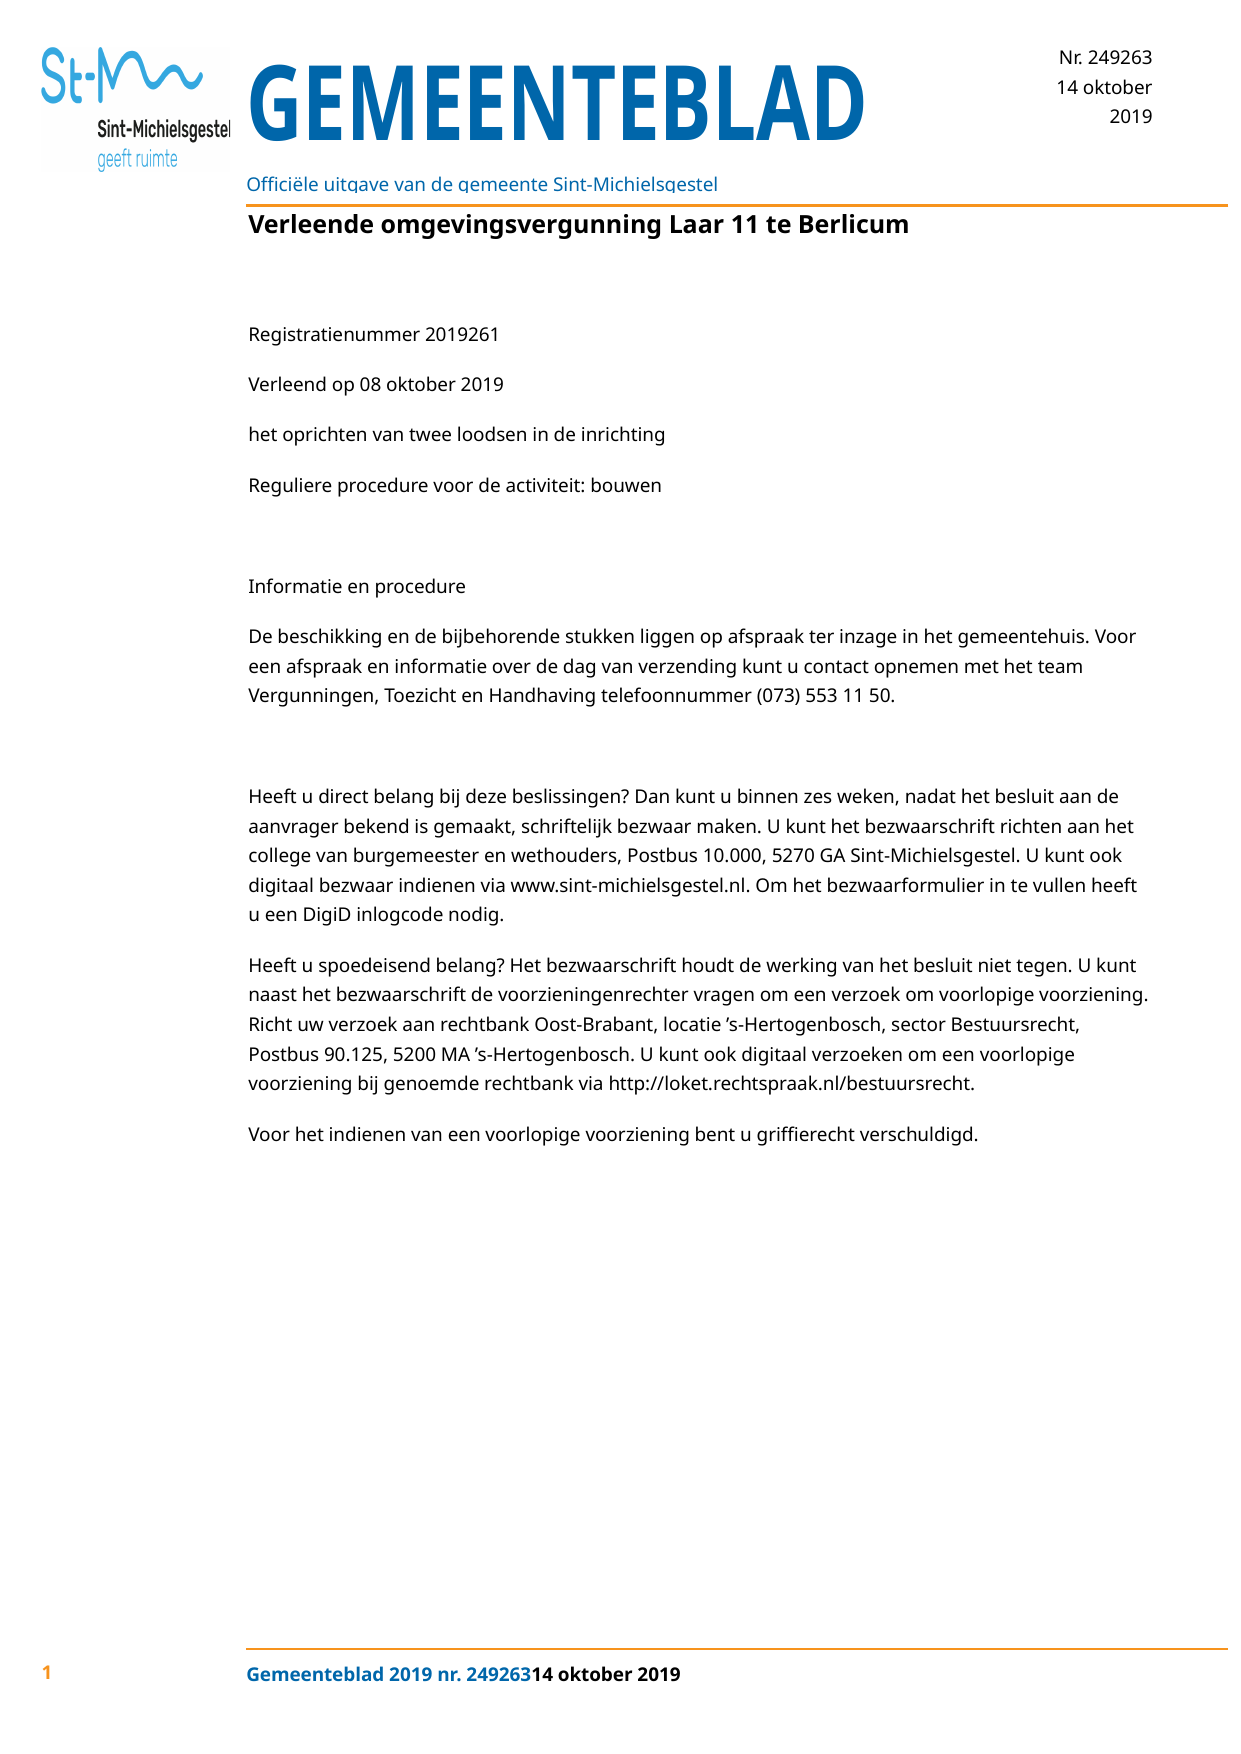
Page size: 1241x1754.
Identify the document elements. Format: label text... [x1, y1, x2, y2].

text Heeft u spoedeisend belang? Het bezwaarschrift houdt de werking van het besluit niet tegen. U kunt naast het bezwaarschrift de voorzieningenrechter vragen om een verzoek om voorlopige voorziening. Richt uw verzoek aan rechtbank Oost-Brabant, locatie ’s-Hertogenbosch, sector Bestuursrecht, Postbus 90.125, 5200 MA ’s-Hertogenbosch. U kunt ook digitaal verzoeken om een voorlopige voorziening bij genoemde rechtbank via http://loket.rechtspraak.nl/bestuursrecht. [248, 952, 1152, 1096]
text Heeft u direct belang bij deze beslissingen? Dan kunt u binnen zes weken, nadat het besluit aan de aanvrager bekend is gemaakt, schriftelijk bezwaar maken. U kunt het bezwaarschrift richten aan het college van burgemeester en wethouders, Postbus 10.000, 5270 GA Sint-Michielsgestel. U kunt ook digitaal bezwaar indienen via www.sint-michielsgestel.nl. Om het bezwaarformulier in te vullen heeft u een DigiD inlogcode nodig. [248, 783, 1152, 927]
text Verleend op 08 oktober 2019 [248, 371, 1152, 397]
text het oprichten van twee loodsen in de inrichting [248, 422, 1152, 447]
text Reguliere procedure voor de activiteit: bouwen [248, 472, 1152, 498]
text De beschikking en de bijbehorende stukken liggen op afspraak ter inzage in het gemeentehuis. Voor een afspraak en informatie over de dag van verzending kunt u contact opnemen met het team Vergunningen, Toezicht en Handhaving telefoonnummer (073) 553 11 50. [248, 623, 1152, 708]
picture [41, 47, 231, 172]
text Voor het indienen van een voorlopige voorziening bent u griffierecht verschuldigd. [248, 1121, 1152, 1146]
text Informatie en procedure [248, 573, 1152, 598]
text Verleende omgevingsvergunning Laar 11 te Berlicum [248, 207, 1152, 241]
text Registratienummer 2019261 [248, 321, 1152, 346]
